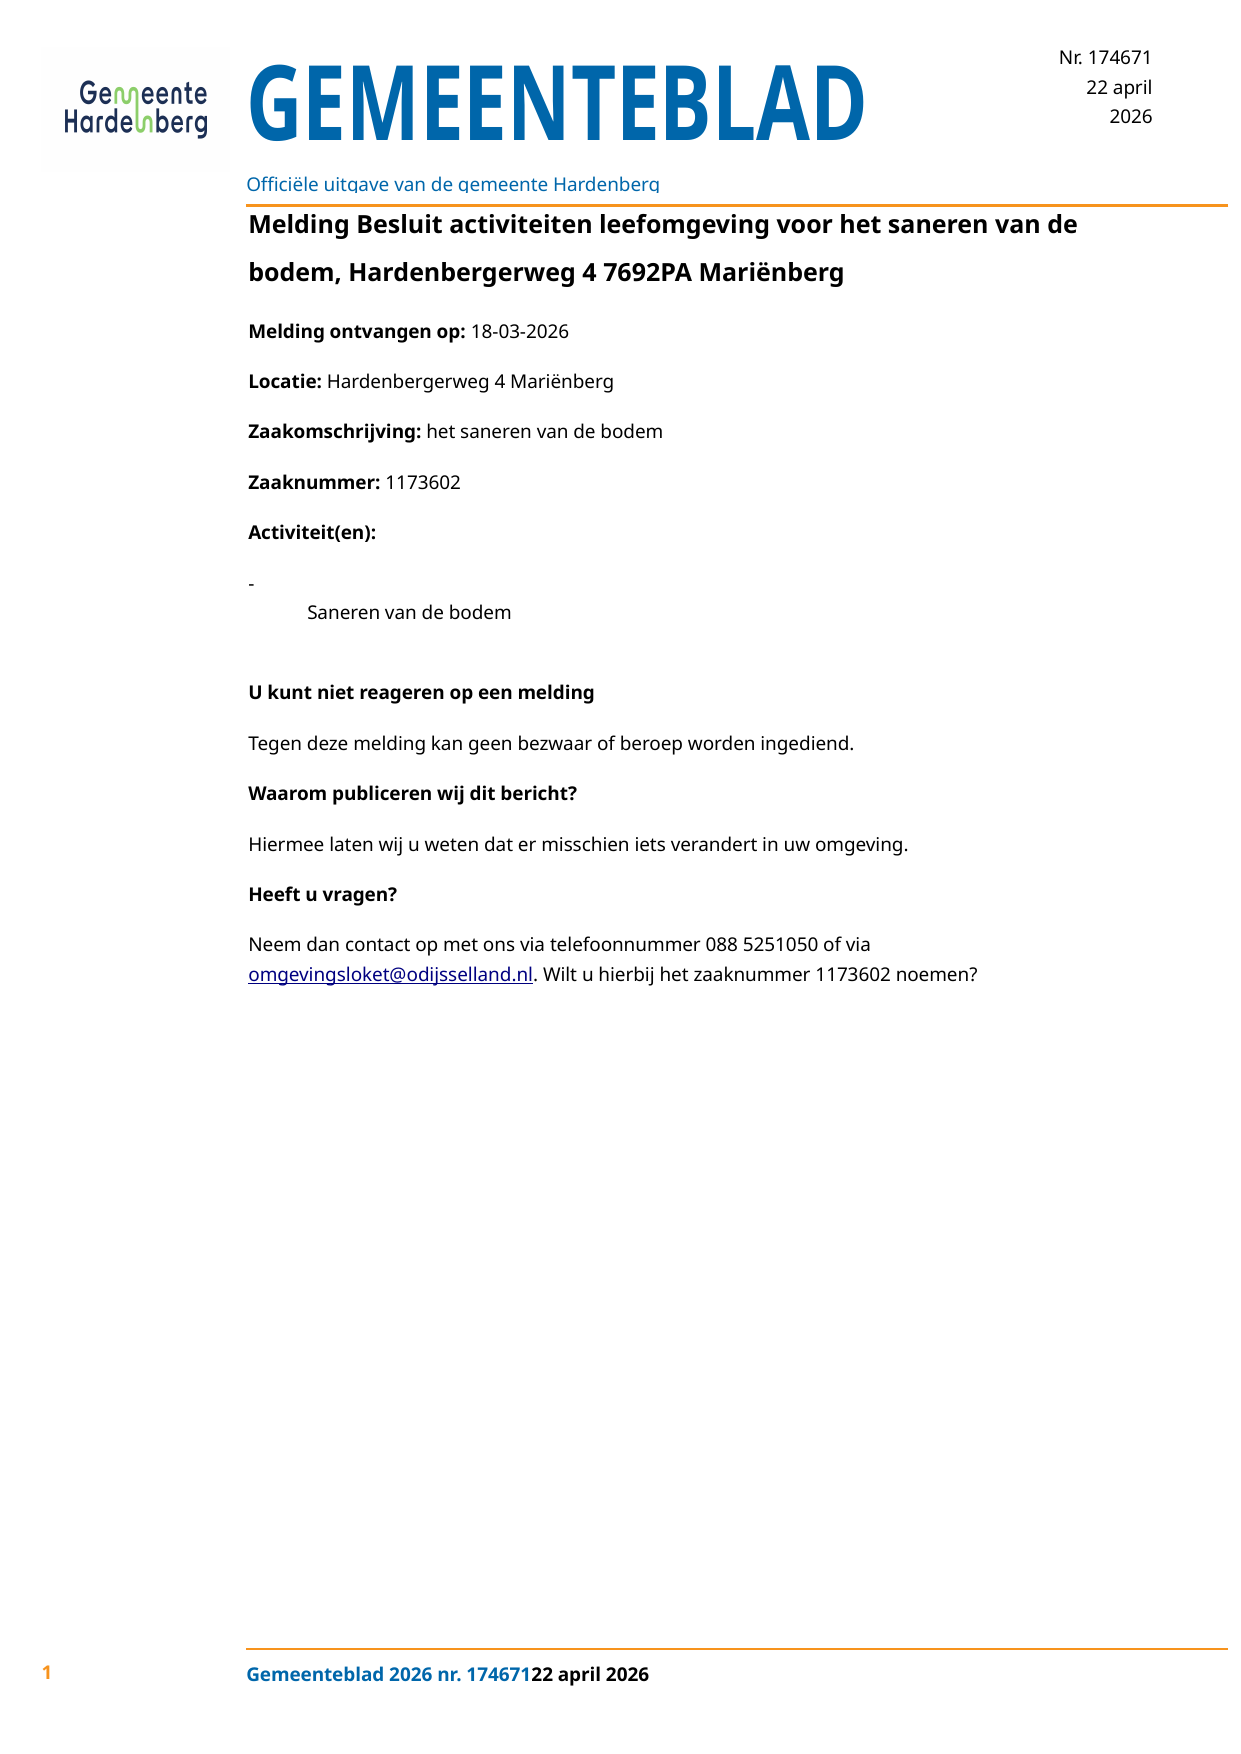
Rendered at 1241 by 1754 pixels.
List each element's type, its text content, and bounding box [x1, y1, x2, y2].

list Saneren van de bodem [248, 599, 1152, 625]
text Zaaknummer: 1173602 [248, 469, 1152, 495]
text Heeft u vragen? [248, 881, 1152, 907]
text Zaakomschrijving: het saneren van de bodem [248, 419, 1152, 444]
text Melding Besluit activiteiten leefomgeving voor het saneren van de bodem, Hardenbergerweg 4 7692PA Mariënberg [248, 207, 1152, 288]
text Hiermee laten wij u weten dat er misschien iets verandert in uw omgeving. [248, 831, 1152, 857]
text Melding ontvangen op: 18-03-2026 [248, 318, 1152, 344]
picture [41, 47, 231, 172]
text Tegen deze melding kan geen bezwaar of beroep worden ingediend. [248, 730, 1152, 756]
text Activiteit(en): [248, 519, 1152, 545]
text Neem dan contact op met ons via telefoonnummer 088 5251050 of via omgevingsloket@odijsselland.nl. Wilt u hierbij het zaaknummer 1173602 noemen? [248, 932, 1152, 987]
text Waarom publiceren wij dit bericht? [248, 780, 1152, 806]
text Locatie: Hardenbergerweg 4 Mariënberg [248, 368, 1152, 394]
text U kunt niet reageren op een melding [248, 679, 1152, 705]
